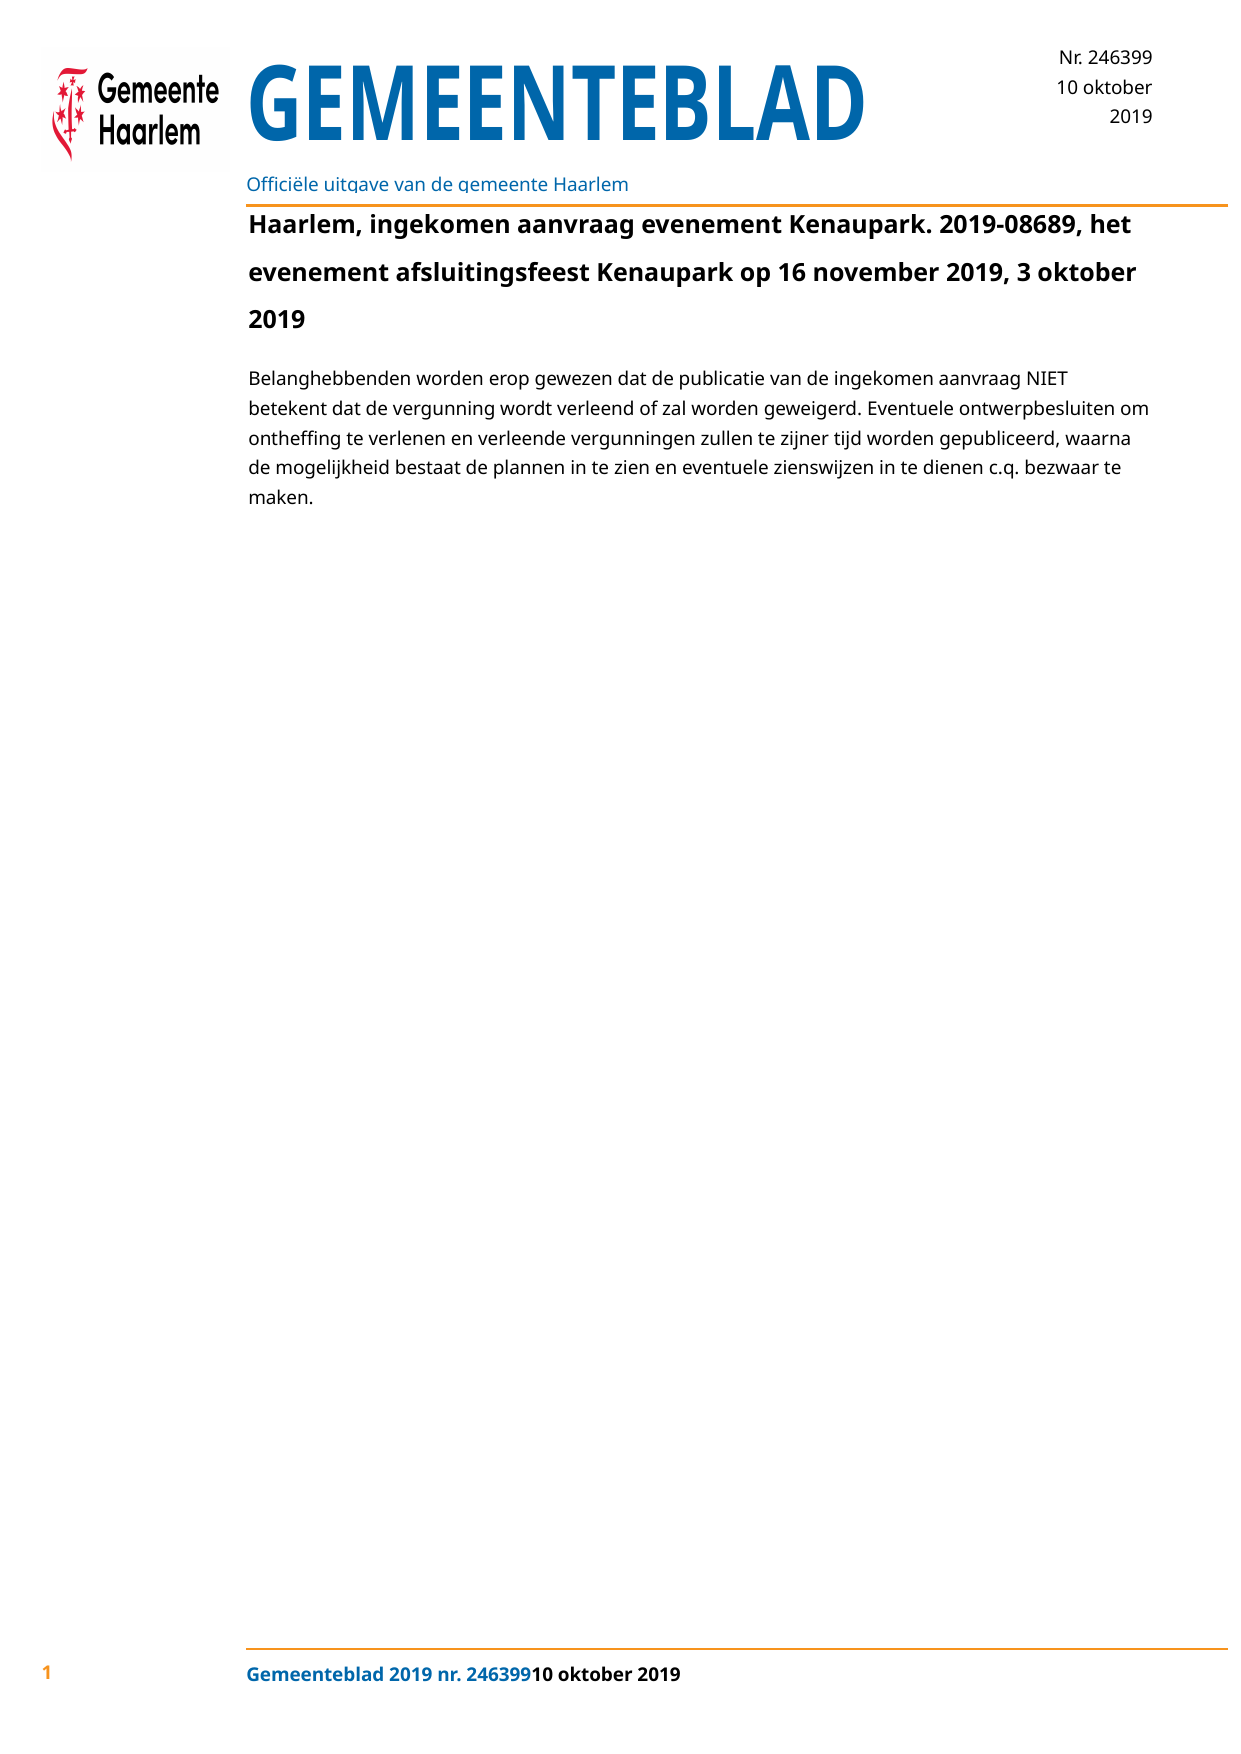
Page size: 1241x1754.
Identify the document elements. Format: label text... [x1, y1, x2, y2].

text Belanghebbenden worden erop gewezen dat de publicatie van de ingekomen aanvraag NIET betekent dat de vergunning wordt verleend of zal worden geweigerd. Eventuele ontwerpbesluiten om ontheffing te verlenen en verleende vergunningen zullen te zijner tijd worden gepubliceerd, waarna de mogelijkheid bestaat de plannen in te zien en eventuele zienswijzen in te dienen c.q. bezwaar te maken. [248, 366, 1152, 509]
picture [41, 47, 231, 172]
text Haarlem, ingekomen aanvraag evenement Kenaupark. 2019-08689, het evenement afsluitingsfeest Kenaupark op 16 november 2019, 3 oktober 2019 [248, 207, 1152, 336]
